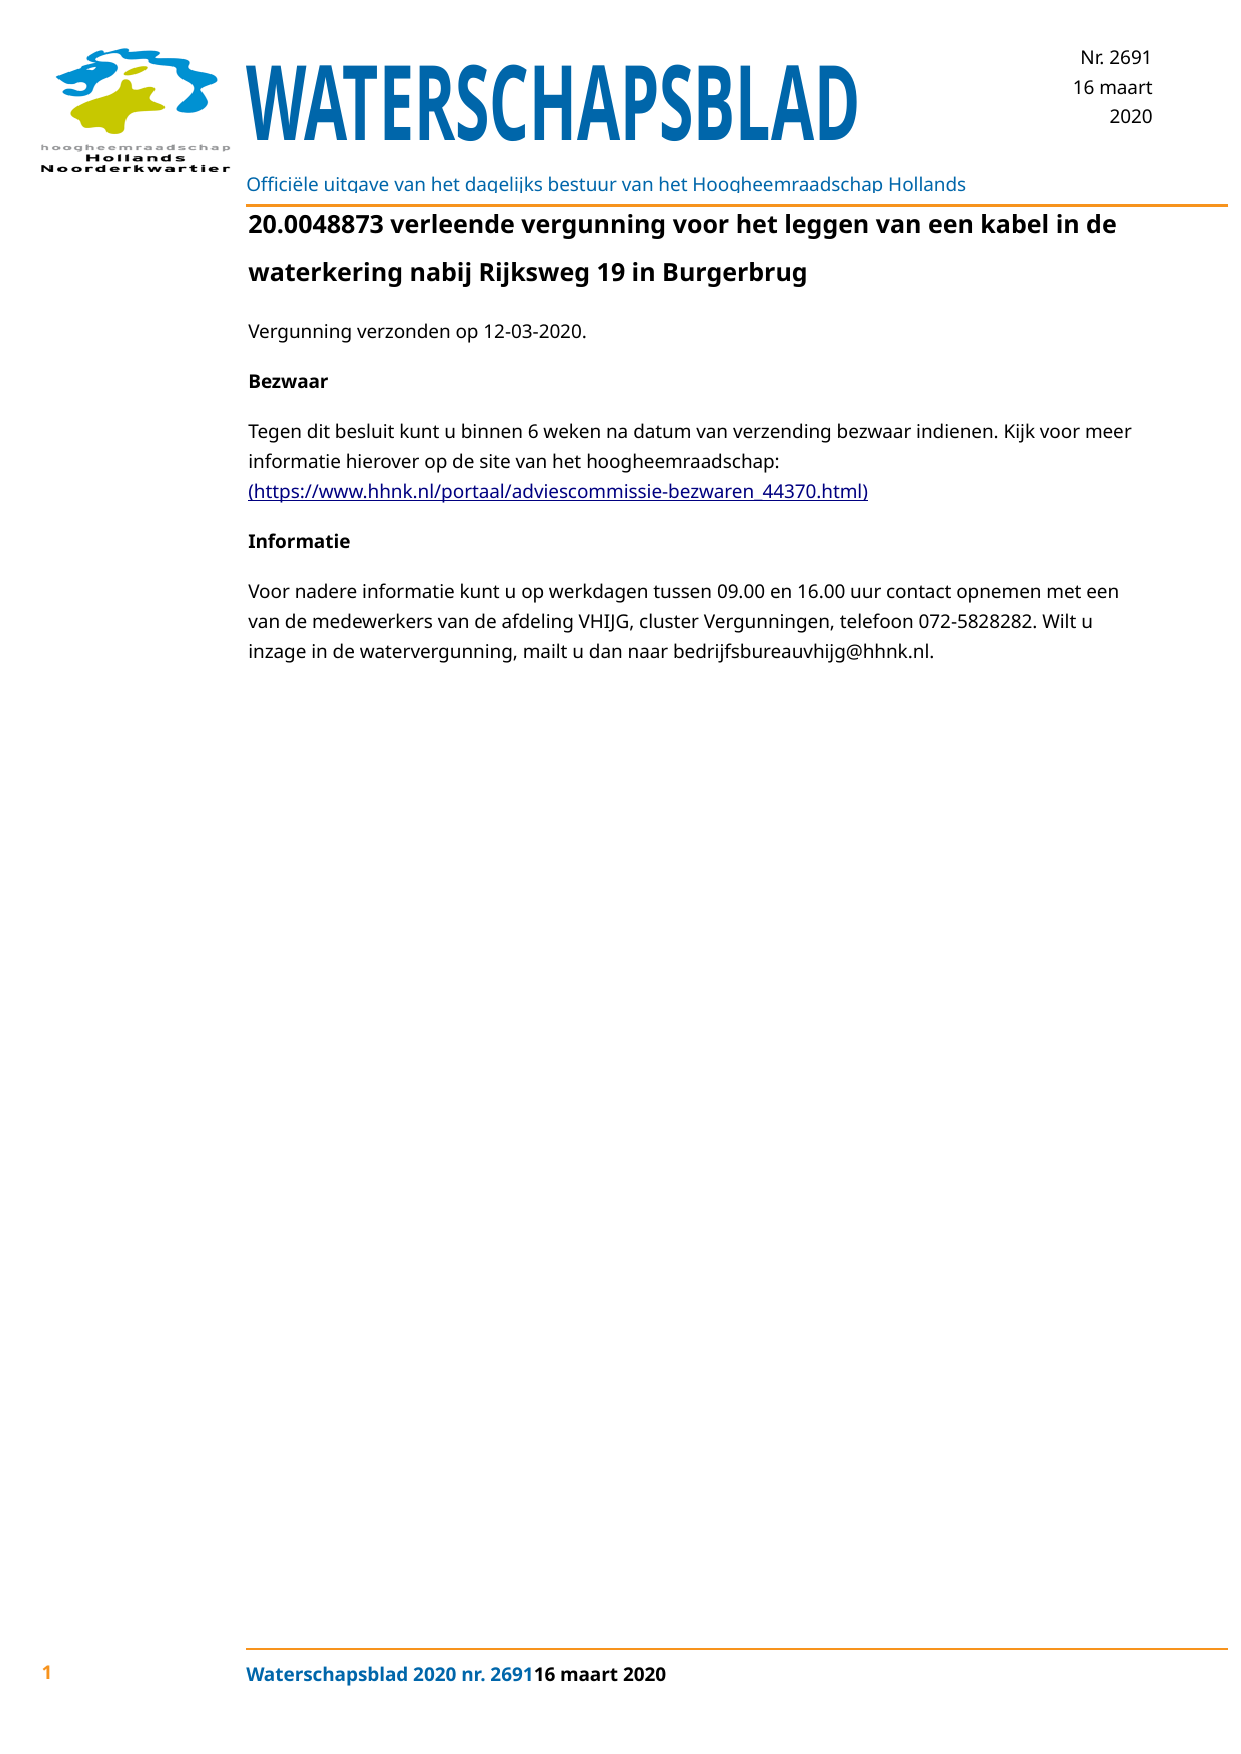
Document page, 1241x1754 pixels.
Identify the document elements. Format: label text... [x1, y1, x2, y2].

text Voor nadere informatie kunt u op werkdagen tussen 09.00 en 16.00 uur contact opnemen met een van de medewerkers van de afdeling VHIJG, cluster Vergunningen, telefoon 072-5828282. Wilt u inzage in de watervergunning, mailt u dan naar bedrijfsbureauvhijg@hhnk.nl. [248, 579, 1152, 664]
text 20.0048873 verleende vergunning voor het leggen van een kabel in de waterkering nabij Rijksweg 19 in Burgerbrug [248, 207, 1152, 288]
text Informatie [248, 528, 1152, 554]
picture [41, 47, 231, 172]
text Bezwaar [248, 368, 1152, 394]
text Vergunning verzonden op 12-03-2020. [248, 318, 1152, 344]
text Tegen dit besluit kunt u binnen 6 weken na datum van verzending bezwaar indienen. Kijk voor meer informatie hierover op de site van het hoogheemraadschap: (https://www.hhnk.nl/portaal/adviescommissie-bezwaren_44370.html) [248, 419, 1152, 504]
